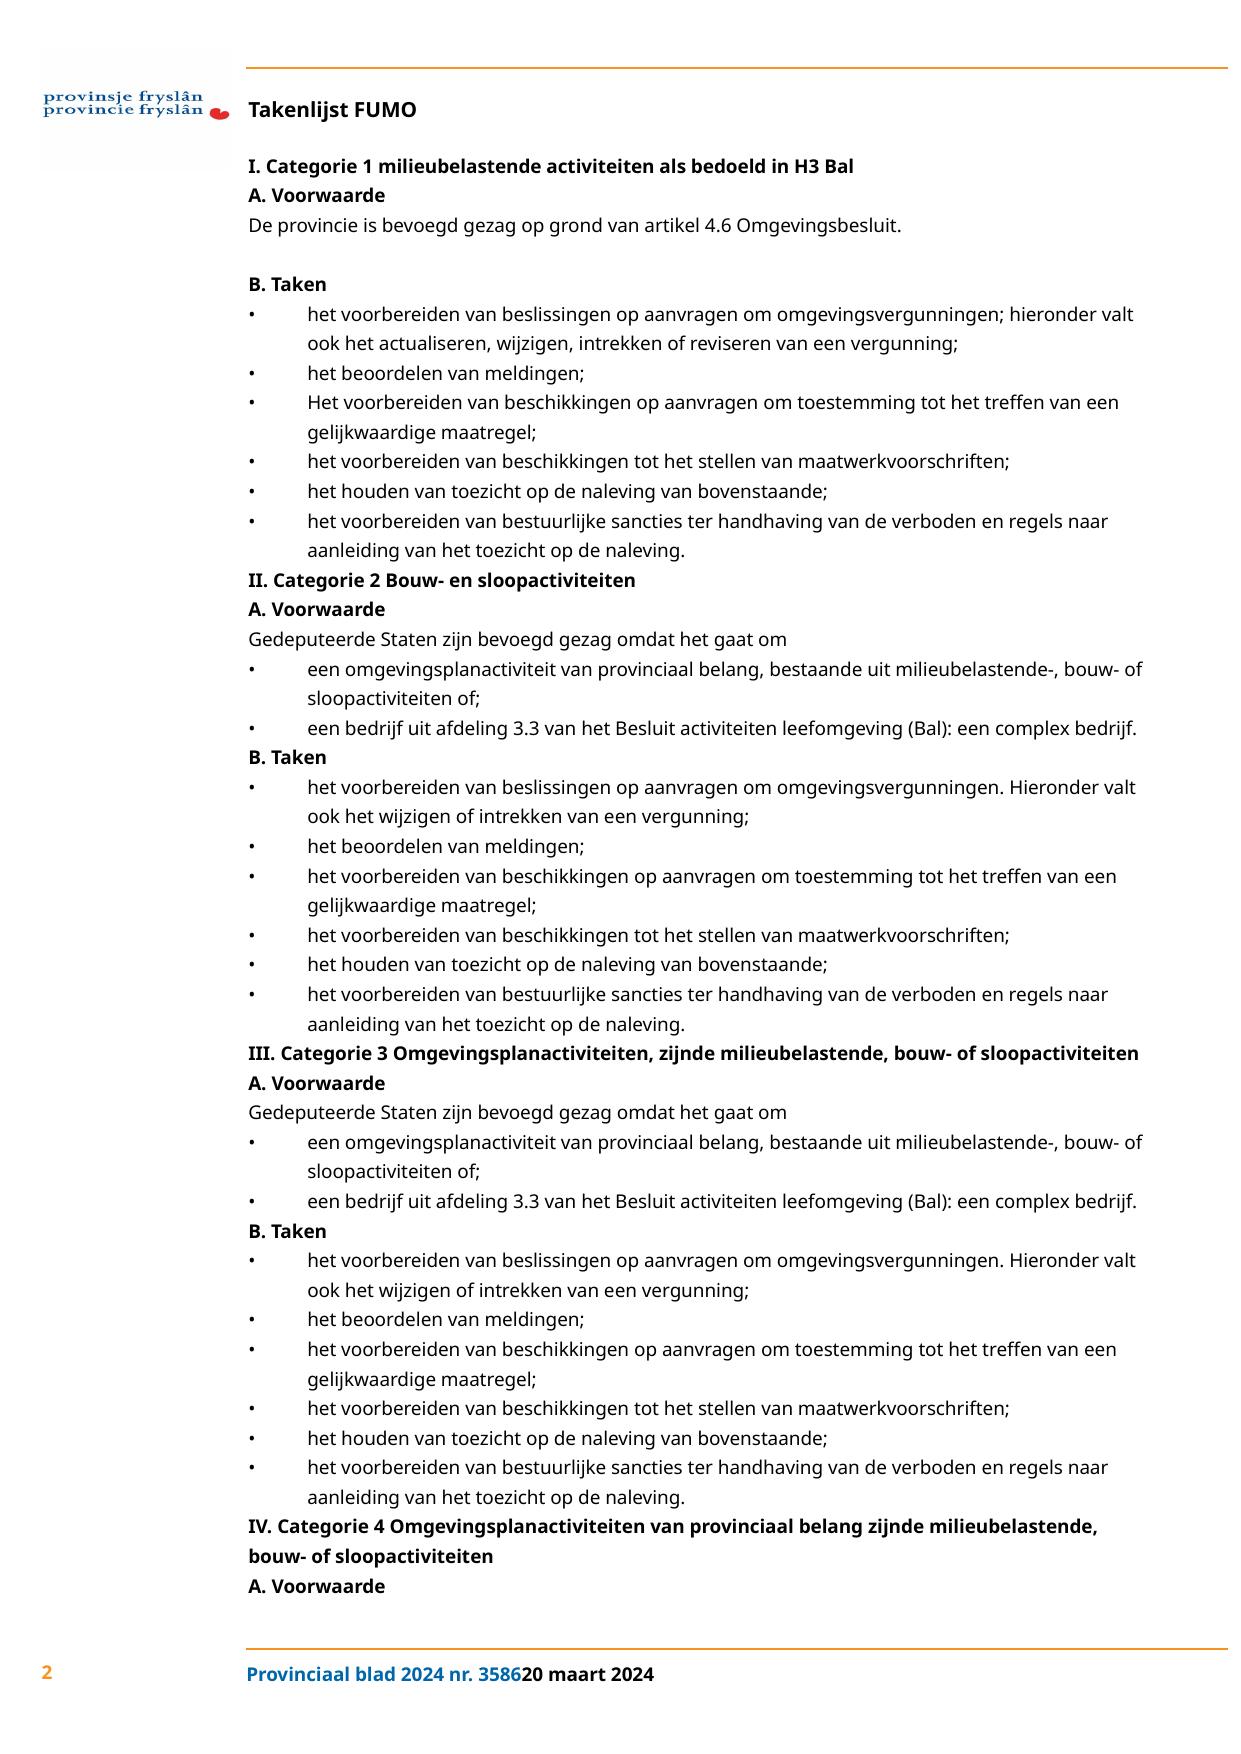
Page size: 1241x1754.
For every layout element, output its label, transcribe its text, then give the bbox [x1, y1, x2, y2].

text B. Taken [248, 271, 1152, 297]
list het voorbereiden van beschikkingen tot het stellen van maatwerkvoorschriften; [248, 449, 1152, 474]
text B. Taken [248, 1218, 1152, 1244]
text III. Categorie 3 Omgevingsplanactiviteiten, zijnde milieubelastende, bouw- of sloopactiviteiten [248, 1040, 1152, 1066]
text IV. Categorie 4 Omgevingsplanactiviteiten van provinciaal belang zijnde milieubelastende, bouw- of sloopactiviteiten [248, 1514, 1152, 1569]
list het voorbereiden van bestuurlijke sancties ter handhaving van de verboden en regels naar aanleiding van het toezicht op de naleving. [248, 981, 1152, 1037]
list het voorbereiden van beslissingen op aanvragen om omgevingsvergunningen. Hieronder valt ook het wijzigen of intrekken van een vergunning; [248, 1247, 1152, 1303]
text A. Voorwaarde [248, 182, 1152, 208]
list het beoordelen van meldingen; [248, 360, 1152, 386]
list een bedrijf uit afdeling 3.3 van het Besluit activiteiten leefomgeving (Bal): een complex bedrijf. [248, 1188, 1152, 1214]
text A. Voorwaarde [248, 597, 1152, 622]
list Het voorbereiden van beschikkingen op aanvragen om toestemming tot het treffen van een gelijkwaardige maatregel; [248, 389, 1152, 445]
list het voorbereiden van beschikkingen op aanvragen om toestemming tot het treffen van een gelijkwaardige maatregel; [248, 863, 1152, 918]
list het beoordelen van meldingen; [248, 1307, 1152, 1332]
text II. Categorie 2 Bouw- en sloopactiviteiten [248, 567, 1152, 593]
text Gedeputeerde Staten zijn bevoegd gezag omdat het gaat om [248, 1099, 1152, 1125]
list een omgevingsplanactiviteit van provinciaal belang, bestaande uit milieubelastende-, bouw- of sloopactiviteiten of; [248, 1129, 1152, 1184]
list het voorbereiden van bestuurlijke sancties ter handhaving van de verboden en regels naar aanleiding van het toezicht op de naleving. [248, 1454, 1152, 1510]
list het voorbereiden van beslissingen op aanvragen om omgevingsvergunningen; hieronder valt ook het actualiseren, wijzigen, intrekken of reviseren van een vergunning; [248, 301, 1152, 356]
text A. Voorwaarde [248, 1573, 1152, 1599]
list het houden van toezicht op de naleving van bovenstaande; [248, 952, 1152, 977]
text Gedeputeerde Staten zijn bevoegd gezag omdat het gaat om [248, 626, 1152, 652]
list het beoordelen van meldingen; [248, 833, 1152, 859]
list het houden van toezicht op de naleving van bovenstaande; [248, 1425, 1152, 1451]
list het voorbereiden van beschikkingen tot het stellen van maatwerkvoorschriften; [248, 922, 1152, 948]
text B. Taken [248, 744, 1152, 770]
picture [41, 47, 231, 172]
list een bedrijf uit afdeling 3.3 van het Besluit activiteiten leefomgeving (Bal): een complex bedrijf. [248, 715, 1152, 741]
list het houden van toezicht op de naleving van bovenstaande; [248, 478, 1152, 504]
list het voorbereiden van beschikkingen op aanvragen om toestemming tot het treffen van een gelijkwaardige maatregel; [248, 1336, 1152, 1392]
text A. Voorwaarde [248, 1070, 1152, 1096]
text I. Categorie 1 milieubelastende activiteiten als bedoeld in H3 Bal [248, 153, 1152, 179]
list het voorbereiden van bestuurlijke sancties ter handhaving van de verboden en regels naar aanleiding van het toezicht op de naleving. [248, 508, 1152, 563]
list het voorbereiden van beslissingen op aanvragen om omgevingsvergunningen. Hieronder valt ook het wijzigen of intrekken van een vergunning; [248, 774, 1152, 829]
list het voorbereiden van beschikkingen tot het stellen van maatwerkvoorschriften; [248, 1395, 1152, 1421]
text Takenlijst FUMO [248, 95, 1152, 123]
text De provincie is bevoegd gezag op grond van artikel 4.6 Omgevingsbesluit. [248, 212, 1152, 238]
list een omgevingsplanactiviteit van provinciaal belang, bestaande uit milieubelastende-, bouw- of sloopactiviteiten of; [248, 656, 1152, 711]
